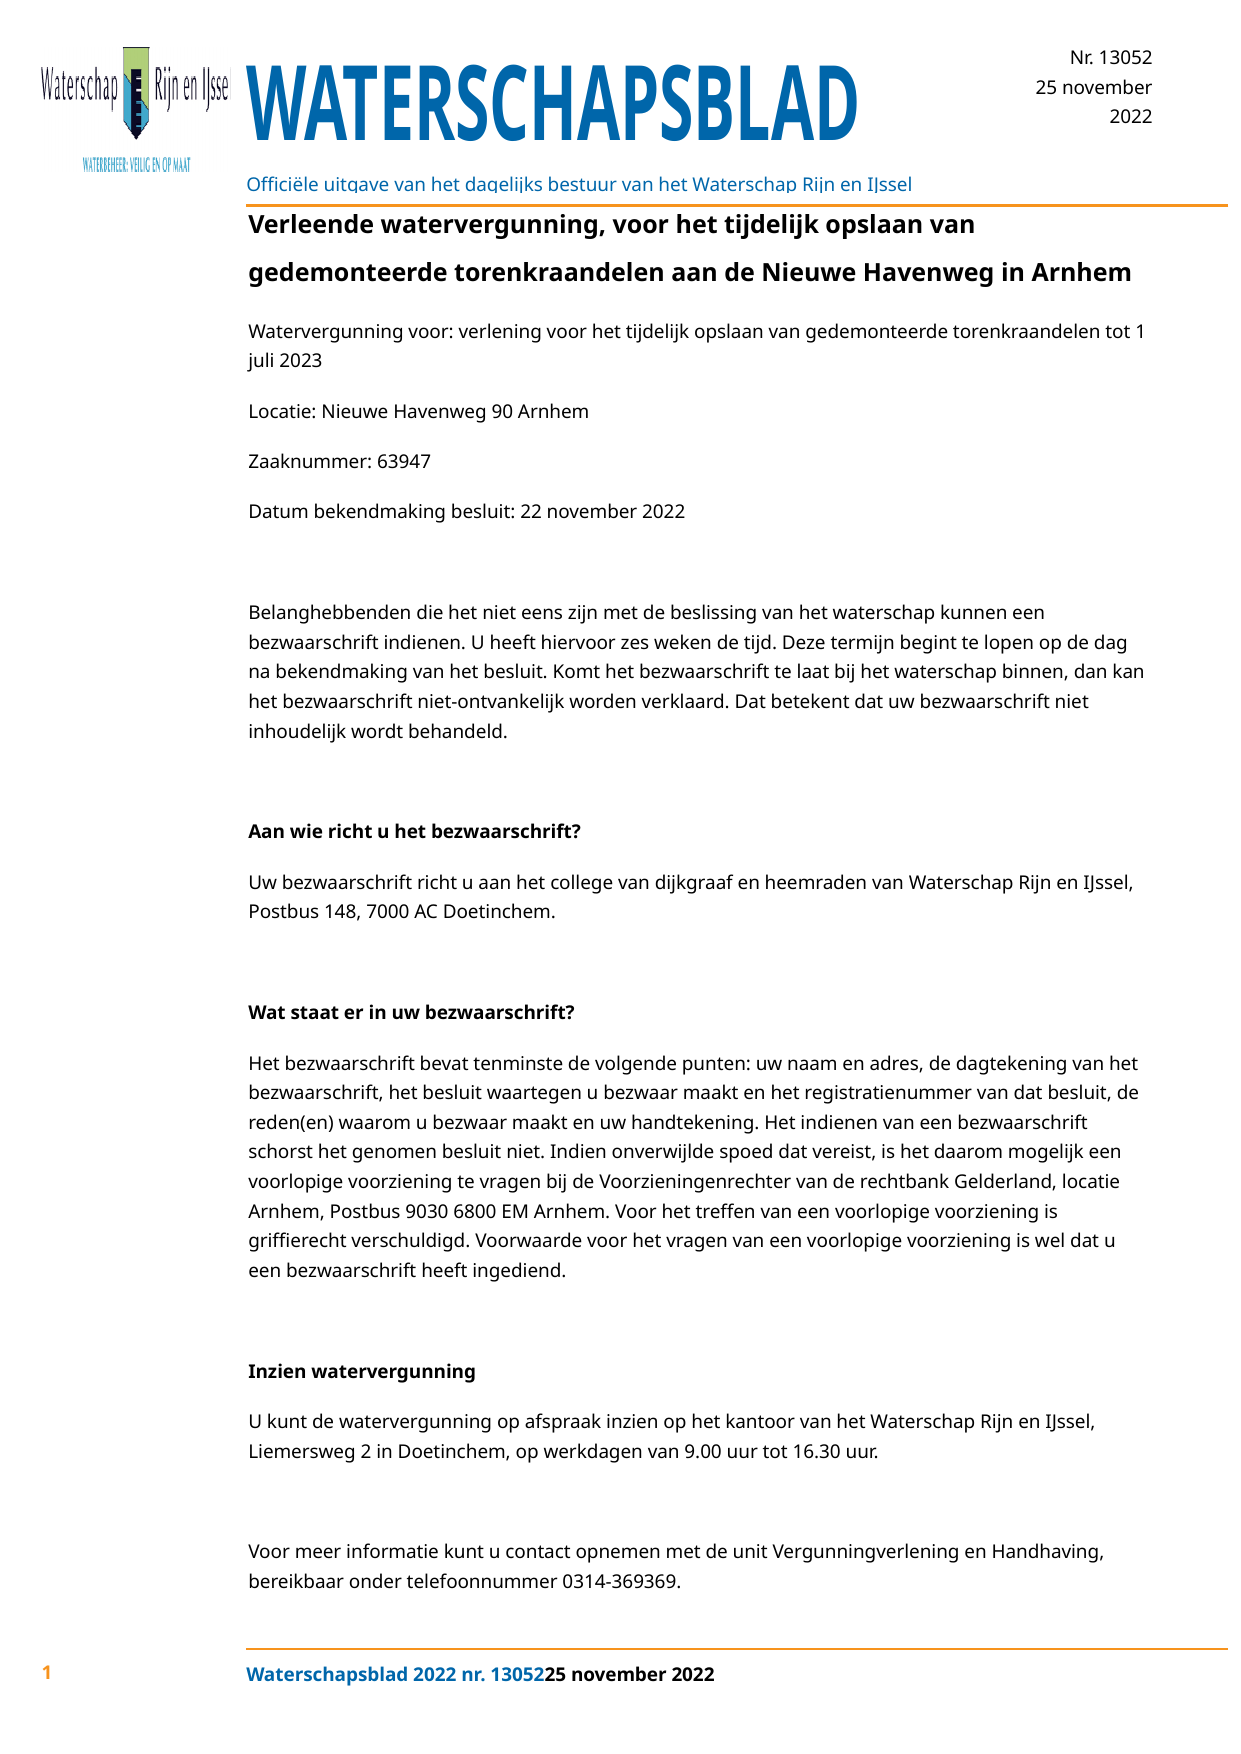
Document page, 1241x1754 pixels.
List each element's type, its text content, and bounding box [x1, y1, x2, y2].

text Het bezwaarschrift bevat tenminste de volgende punten: uw naam en adres, de dagtekening van het bezwaarschrift, het besluit waartegen u bezwaar maakt en het registratienummer van dat besluit, de reden(en) waarom u bezwaar maakt en uw handtekening. Het indienen van een bezwaarschrift schorst het genomen besluit niet. Indien onverwijlde spoed dat vereist, is het daarom mogelijk een voorlopige voorziening te vragen bij de Voorzieningenrechter van de rechtbank Gelderland, locatie Arnhem, Postbus 9030 6800 EM Arnhem. Voor het treffen van een voorlopige voorziening is griffierecht verschuldigd. Voorwaarde voor het vragen van een voorlopige voorziening is wel dat u een bezwaarschrift heeft ingediend. [248, 1050, 1152, 1283]
text Voor meer informatie kunt u contact opnemen met de unit Vergunningverlening en Handhaving, bereikbaar onder telefoonnummer 0314-369369. [248, 1539, 1152, 1594]
text Inzien watervergunning [248, 1358, 1152, 1384]
text Verleende watervergunning, voor het tijdelijk opslaan van gedemonteerde torenkraandelen aan de Nieuwe Havenweg in Arnhem [248, 207, 1152, 288]
text Belanghebbenden die het niet eens zijn met de beslissing van het waterschap kunnen een bezwaarschrift indienen. U heeft hiervoor zes weken de tijd. Deze termijn begint te lopen op de dag na bekendmaking van het besluit. Komt het bezwaarschrift te laat bij het waterschap binnen, dan kan het bezwaarschrift niet-ontvankelijk worden verklaard. Dat betekent dat uw bezwaarschrift niet inhoudelijk wordt behandeld. [248, 599, 1152, 744]
text Datum bekendmaking besluit: 22 november 2022 [248, 499, 1152, 524]
text Wat staat er in uw bezwaarschrift? [248, 999, 1152, 1025]
text Uw bezwaarschrift richt u aan het college van dijkgraaf en heemraden van Waterschap Rijn en IJssel, Postbus 148, 7000 AC Doetinchem. [248, 869, 1152, 924]
text Zaaknummer: 63947 [248, 448, 1152, 474]
text Aan wie richt u het bezwaarschrift? [248, 819, 1152, 844]
text U kunt de watervergunning op afspraak inzien op het kantoor van het Waterschap Rijn en IJssel, Liemersweg 2 in Doetinchem, op werkdagen van 9.00 uur tot 16.30 uur. [248, 1408, 1152, 1464]
text Locatie: Nieuwe Havenweg 90 Arnhem [248, 398, 1152, 424]
picture [41, 47, 231, 172]
text Watervergunning voor: verlening voor het tijdelijk opslaan van gedemonteerde torenkraandelen tot 1 juli 2023 [248, 318, 1152, 373]
